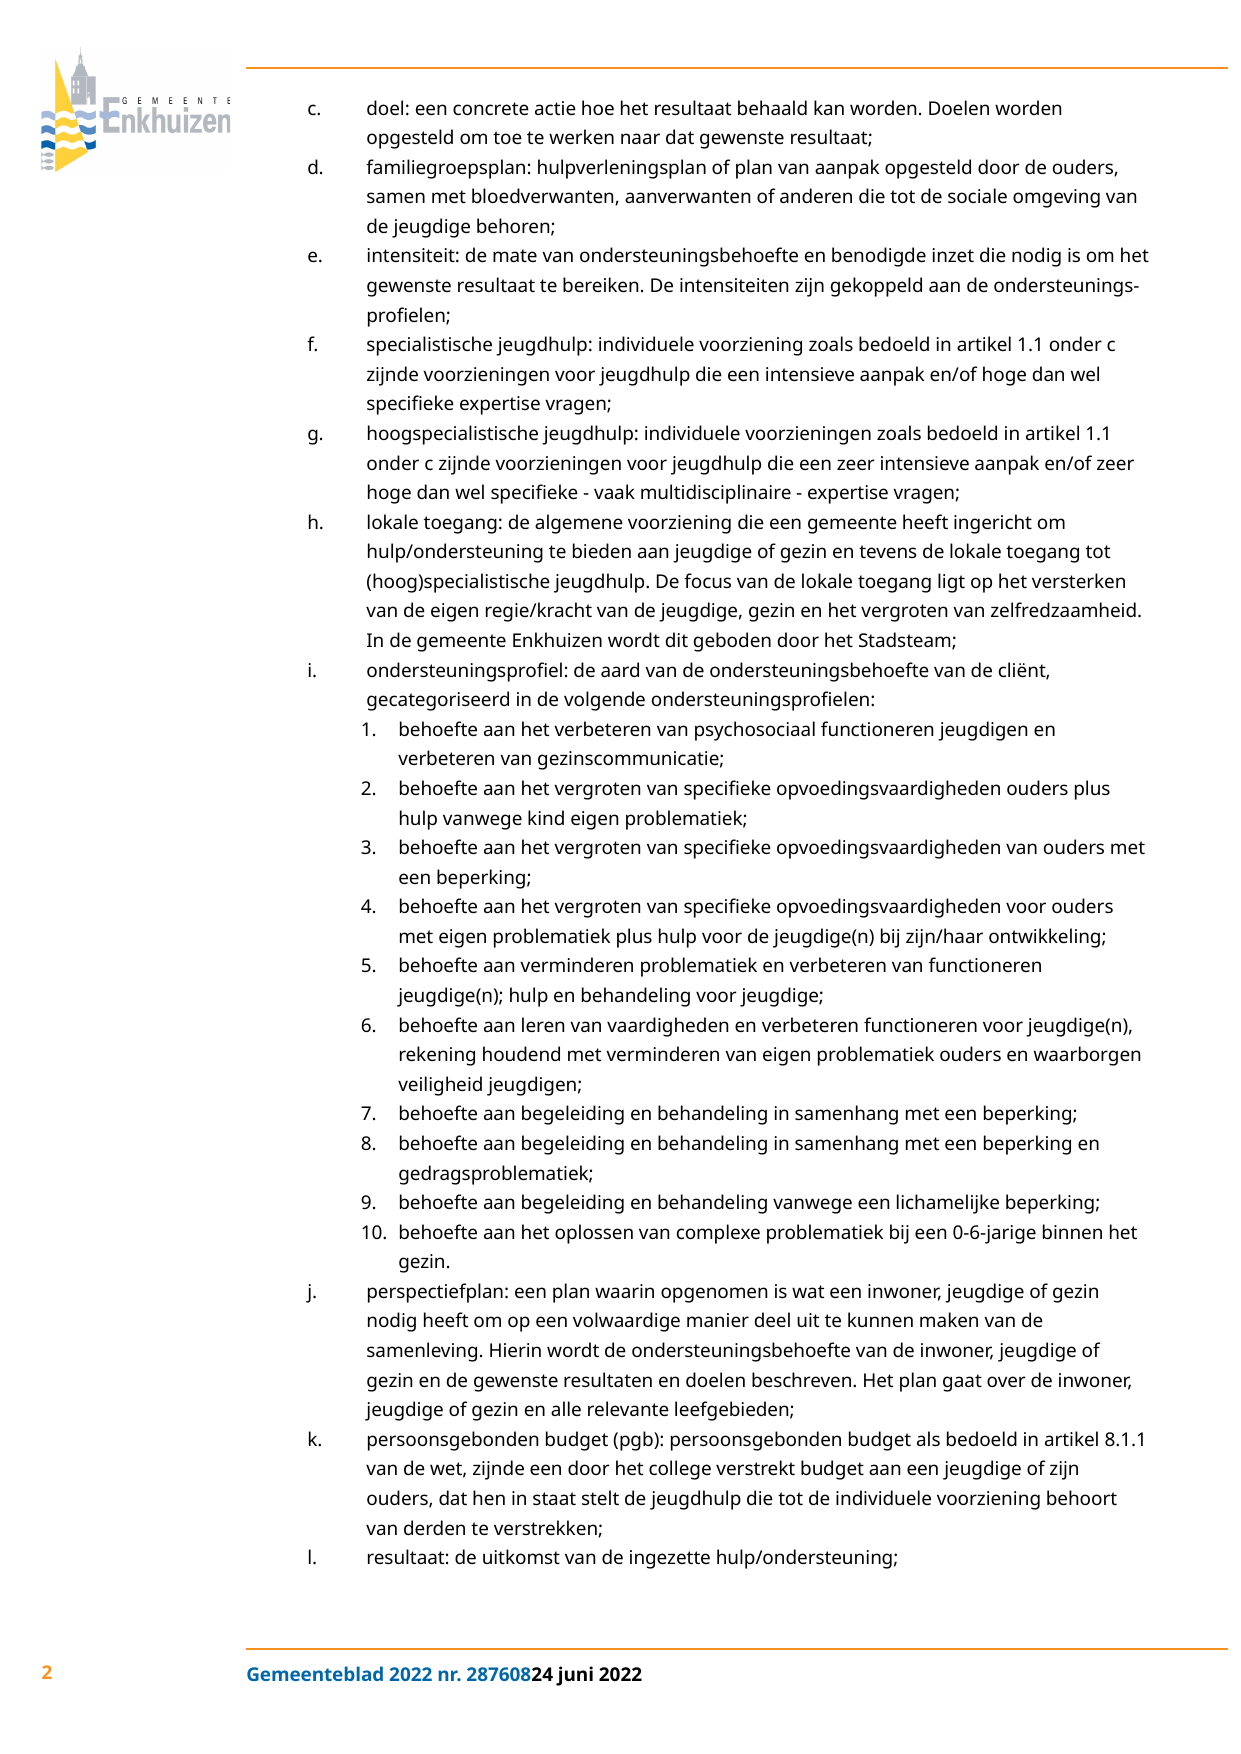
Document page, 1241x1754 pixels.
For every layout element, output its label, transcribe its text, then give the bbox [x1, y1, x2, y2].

list perspectiefplan: een plan waarin opgenomen is wat een inwoner, jeugdige of gezin nodig heeft om op een volwaardige manier deel uit te kunnen maken van de samenleving. Hierin wordt de ondersteuningsbehoefte van de inwoner, jeugdige of gezin en de gewenste resultaten en doelen beschreven. Het plan gaat over de inwoner, jeugdige of gezin en alle relevante leefgebieden; [307, 1278, 1152, 1422]
list familiegroepsplan: hulpverleningsplan of plan van aanpak opgesteld door de ouders, samen met bloedverwanten, aanverwanten of anderen die tot de sociale omgeving van de jeugdige behoren; [307, 154, 1152, 239]
list behoefte aan begeleiding en behandeling vanwege een lichamelijke beperking; [361, 1189, 1152, 1215]
list behoefte aan het vergroten van specifieke opvoedingsvaardigheden voor ouders met eigen problematiek plus hulp voor de jeugdige(n) bij zijn/haar ontwikkeling; [361, 893, 1152, 949]
list behoefte aan verminderen problematiek en verbeteren van functioneren jeugdige(n); hulp en behandeling voor jeugdige; [361, 953, 1152, 1008]
list behoefte aan begeleiding en behandeling in samenhang met een beperking; [361, 1101, 1152, 1126]
list hoogspecialistische jeugdhulp: individuele voorzieningen zoals bedoeld in artikel 1.1 onder c zijnde voorzieningen voor jeugdhulp die een zeer intensieve aanpak en/of zeer hoge dan wel specifieke - vaak multidisciplinaire - expertise vragen; [307, 420, 1152, 505]
list behoefte aan het vergroten van specifieke opvoedingsvaardigheden ouders plus hulp vanwege kind eigen problematiek; [361, 775, 1152, 831]
list doel: een concrete actie hoe het resultaat behaald kan worden. Doelen worden opgesteld om toe te werken naar dat gewenste resultaat; [307, 95, 1152, 150]
list lokale toegang: de algemene voorziening die een gemeente heeft ingericht om hulp/ondersteuning te bieden aan jeugdige of gezin en tevens de lokale toegang tot (hoog)specialistische jeugdhulp. De focus van de lokale toegang ligt op het versterken van de eigen regie/kracht van de jeugdige, gezin en het vergroten van zelfredzaamheid. In de gemeente Enkhuizen wordt dit geboden door het Stadsteam; [307, 509, 1152, 653]
list behoefte aan het verbeteren van psychosociaal functioneren jeugdigen en verbeteren van gezinscommunicatie; [361, 716, 1152, 771]
list behoefte aan leren van vaardigheden en verbeteren functioneren voor jeugdige(n), rekening houdend met verminderen van eigen problematiek ouders en waarborgen veiligheid jeugdigen; [361, 1012, 1152, 1097]
list persoonsgebonden budget (pgb): persoonsgebonden budget als bedoeld in artikel 8.1.1 van de wet, zijnde een door het college verstrekt budget aan een jeugdige of zijn ouders, dat hen in staat stelt de jeugdhulp die tot de individuele voorziening behoort van derden te verstrekken; [307, 1426, 1152, 1541]
list intensiteit: de mate van ondersteuningsbehoefte en benodigde inzet die nodig is om het gewenste resultaat te bereiken. De intensiteiten zijn gekoppeld aan de ondersteunings-profielen; [307, 243, 1152, 328]
list behoefte aan het oplossen van complexe problematiek bij een 0-6-jarige binnen het gezin. [361, 1219, 1152, 1274]
list ondersteuningsprofiel: de aard van de ondersteuningsbehoefte van de cliënt, gecategoriseerd in de volgende ondersteuningsprofielen: [307, 657, 1152, 712]
picture [41, 47, 231, 172]
list resultaat: de uitkomst van de ingezette hulp/ondersteuning; [307, 1544, 1152, 1570]
list behoefte aan het vergroten van specifieke opvoedingsvaardigheden van ouders met een beperking; [361, 834, 1152, 890]
list specialistische jeugdhulp: individuele voorziening zoals bedoeld in artikel 1.1 onder c zijnde voorzieningen voor jeugdhulp die een intensieve aanpak en/of hoge dan wel specifieke expertise vragen; [307, 331, 1152, 416]
list behoefte aan begeleiding en behandeling in samenhang met een beperking en gedragsproblematiek; [361, 1130, 1152, 1186]
